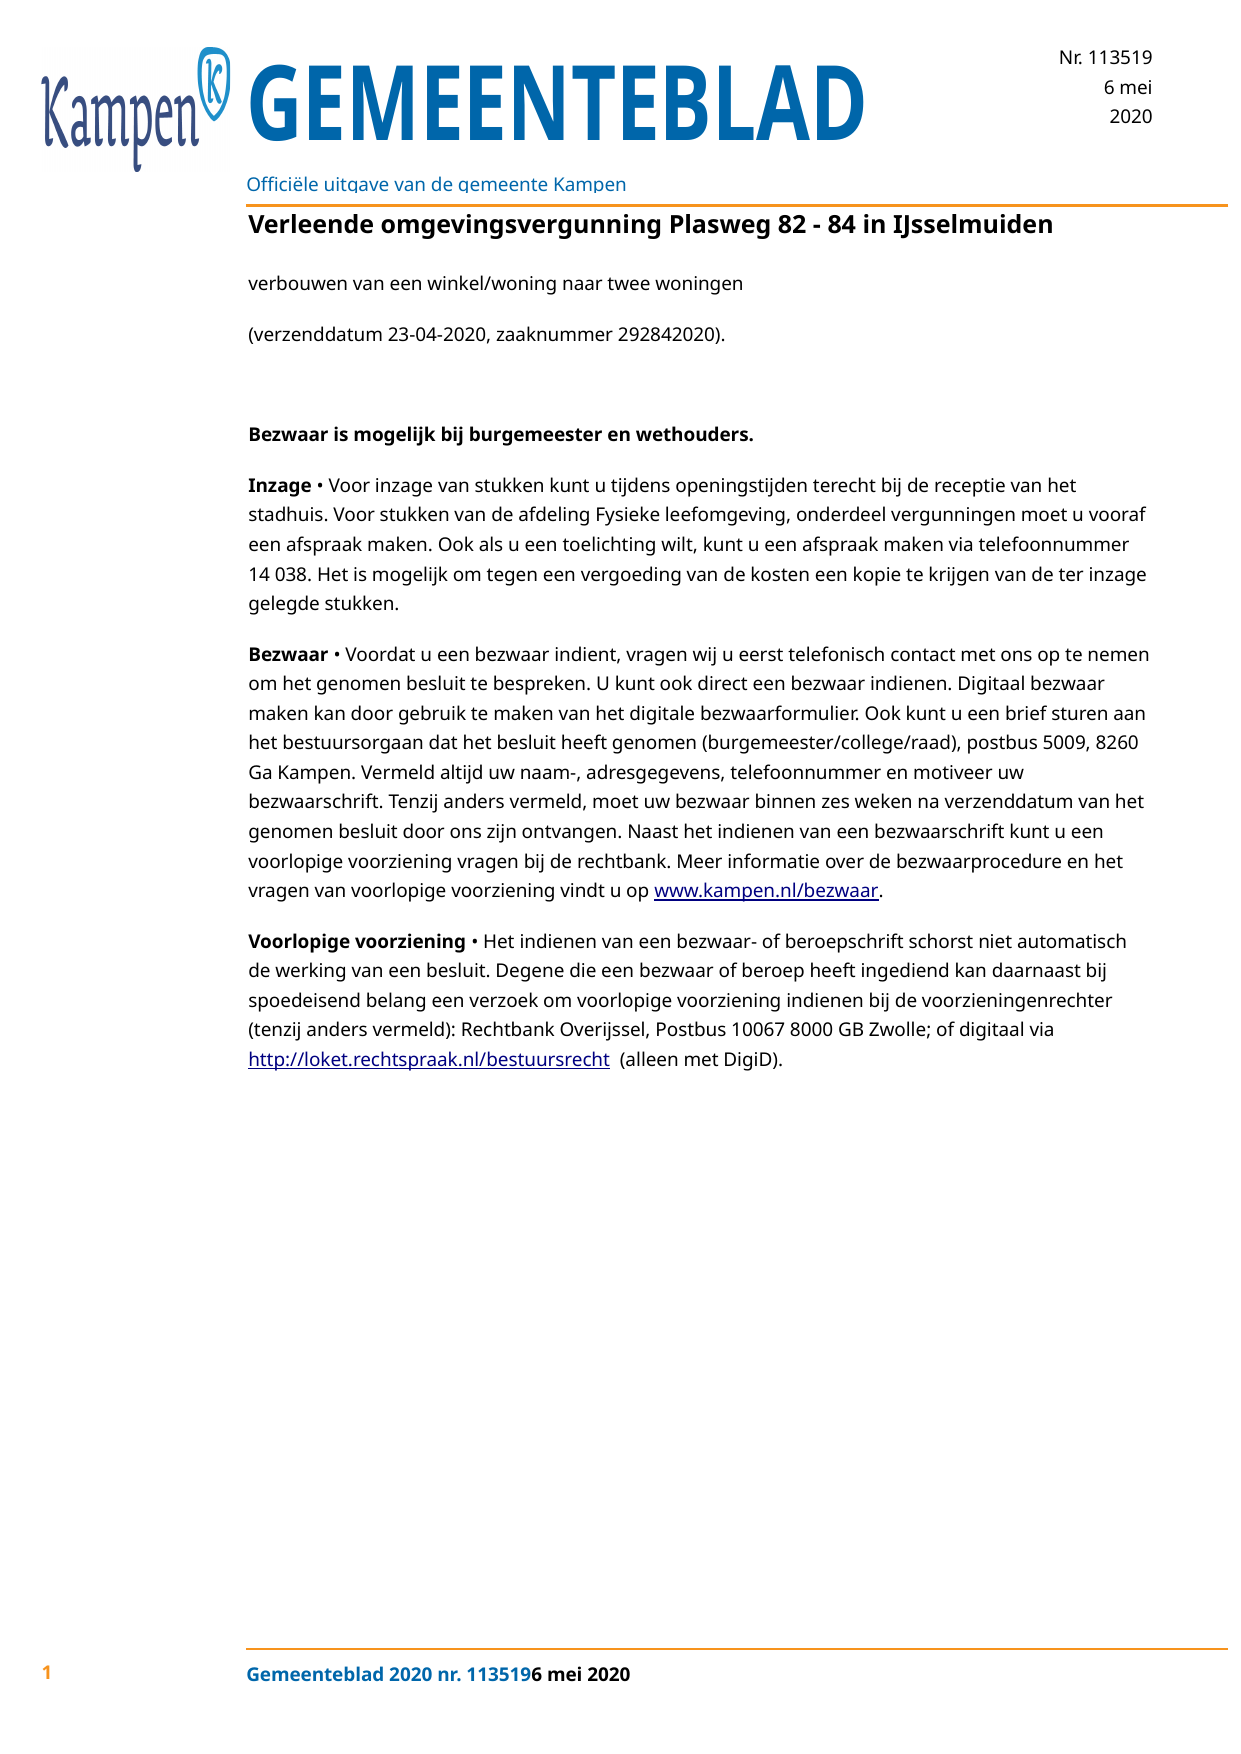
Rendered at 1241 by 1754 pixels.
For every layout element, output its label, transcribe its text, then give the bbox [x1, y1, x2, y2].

text Voorlopige voorziening • Het indienen van een bezwaar- of beroepschrift schorst niet automatisch de werking van een besluit. Degene die een bezwaar of beroep heeft ingediend kan daarnaast bij spoedeisend belang een verzoek om voorlopige voorziening indienen bij de voorzieningenrechter (tenzij anders vermeld): Rechtbank Overijssel, Postbus 10067 8000 GB Zwolle; of digitaal via http://loket.rechtspraak.nl/bestuursrecht (alleen met DigiD). [248, 928, 1152, 1072]
text verbouwen van een winkel/woning naar twee woningen [248, 270, 1152, 296]
text Verleende omgevingsvergunning Plasweg 82 - 84 in IJsselmuiden [248, 207, 1152, 241]
text Bezwaar • Voordat u een bezwaar indient, vragen wij u eerst telefonisch contact met ons op te nemen om het genomen besluit te bespreken. U kunt ook direct een bezwaar indienen. Digitaal bezwaar maken kan door gebruik te maken van het digitale bezwaarformulier. Ook kunt u een brief sturen aan het bestuursorgaan dat het besluit heeft genomen (burgemeester/college/raad), postbus 5009, 8260 Ga Kampen. Vermeld altijd uw naam-, adresgegevens, telefoonnummer en motiveer uw bezwaarschrift. Tenzij anders vermeld, moet uw bezwaar binnen zes weken na verzenddatum van het genomen besluit door ons zijn ontvangen. Naast het indienen van een bezwaarschrift kunt u een voorlopige voorziening vragen bij de rechtbank. Meer informatie over de bezwaarprocedure en het vragen van voorlopige voorziening vindt u op www.kampen.nl/bezwaar. [248, 641, 1152, 903]
text Bezwaar is mogelijk bij burgemeester en wethouders. [248, 422, 1152, 447]
text Inzage • Voor inzage van stukken kunt u tijdens openingstijden terecht bij de receptie van het stadhuis. Voor stukken van de afdeling Fysieke leefomgeving, onderdeel vergunningen moet u vooraf een afspraak maken. Ook als u een toelichting wilt, kunt u een afspraak maken via telefoonnummer 14 038. Het is mogelijk om tegen een vergoeding van de kosten een kopie te krijgen van de ter inzage gelegde stukken. [248, 472, 1152, 616]
text (verzenddatum 23-04-2020, zaaknummer 292842020). [248, 321, 1152, 346]
picture [41, 47, 231, 172]
